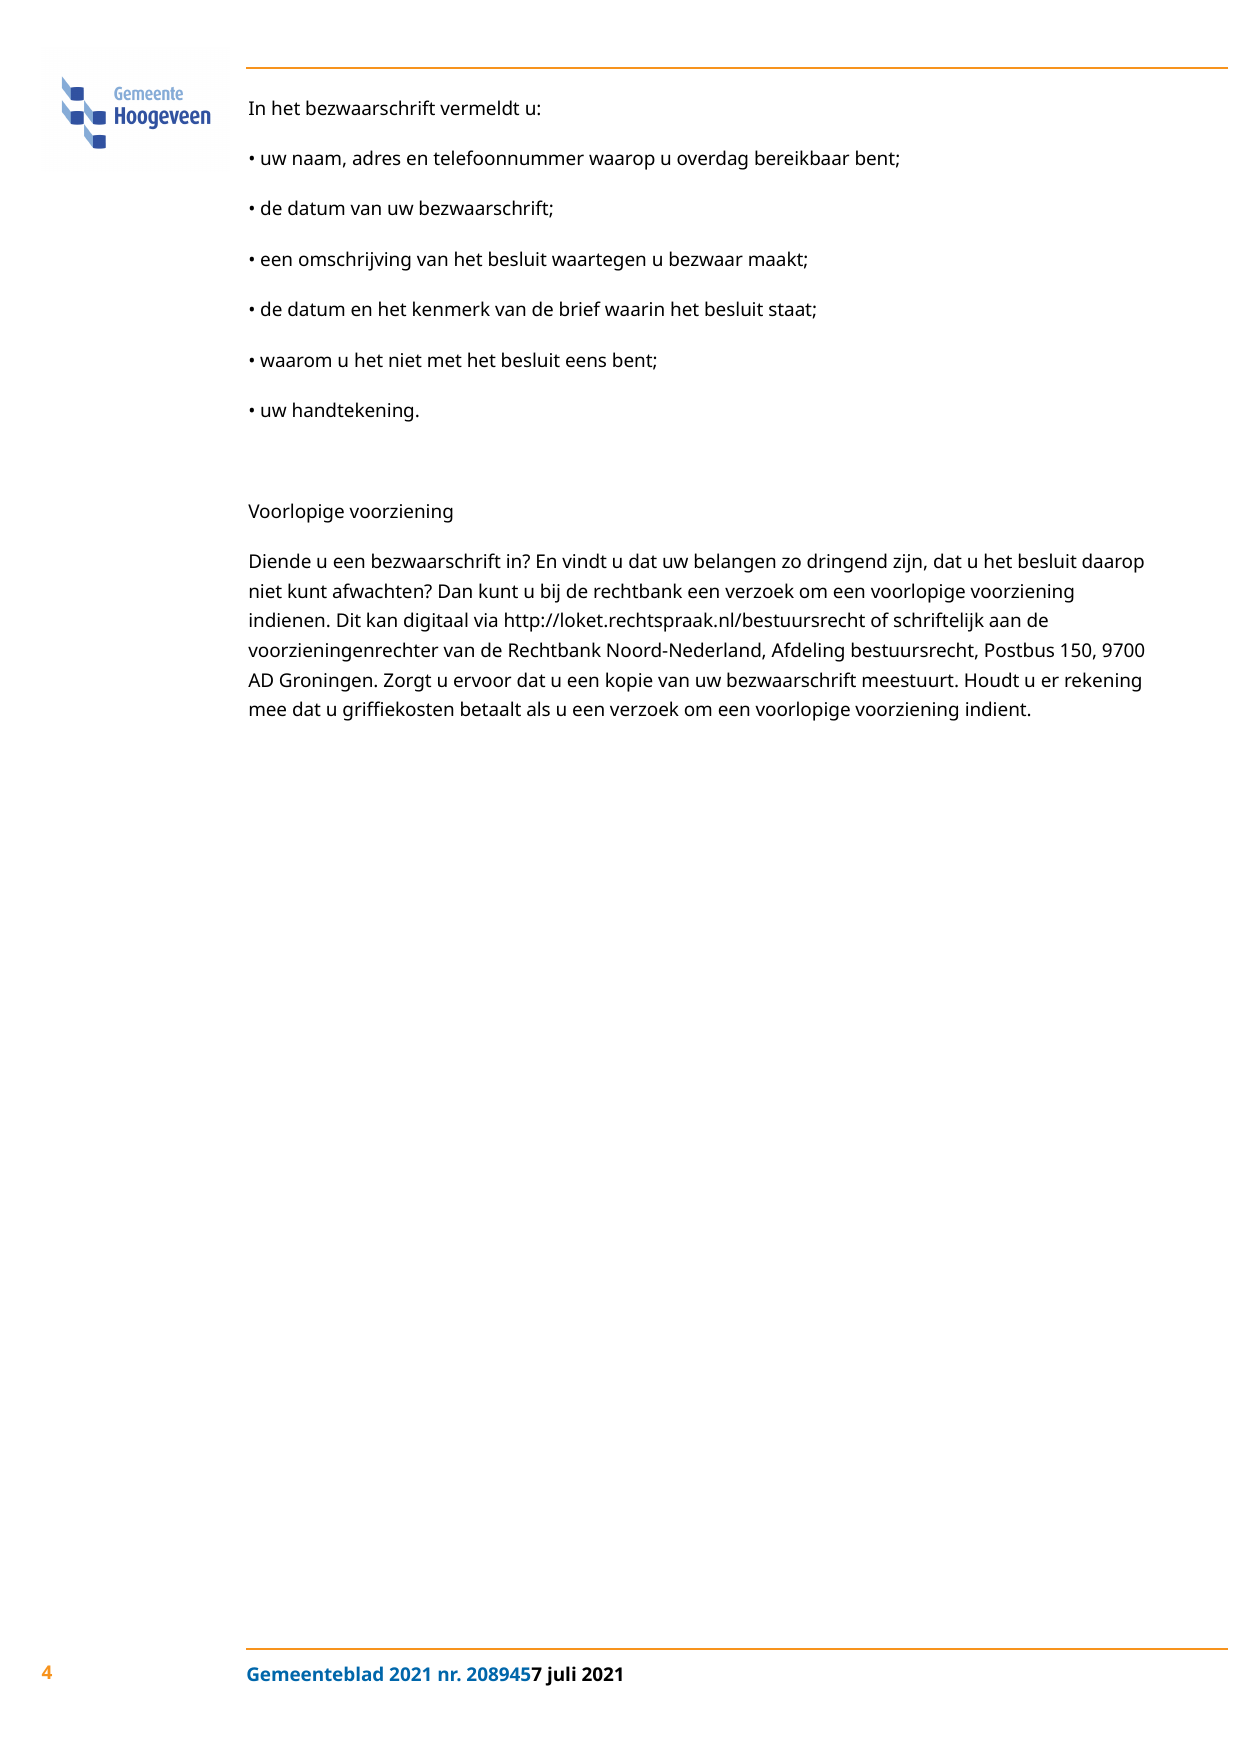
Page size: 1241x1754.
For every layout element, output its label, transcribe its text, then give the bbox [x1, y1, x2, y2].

text • een omschrijving van het besluit waartegen u bezwaar maakt; [248, 246, 1152, 272]
text • de datum en het kenmerk van de brief waarin het besluit staat; [248, 296, 1152, 322]
text • waarom u het niet met het besluit eens bent; [248, 347, 1152, 373]
text Diende u een bezwaarschrift in? En vindt u dat uw belangen zo dringend zijn, dat u het besluit daarop niet kunt afwachten? Dan kunt u bij de rechtbank een verzoek om een voorlopige voorziening indienen. Dit kan digitaal via http://loket.rechtspraak.nl/bestuursrecht of schriftelijk aan de voorzieningenrechter van de Rechtbank Noord-Nederland, Afdeling bestuursrecht, Postbus 150, 9700 AD Groningen. Zorgt u ervoor dat u een kopie van uw bezwaarschrift meestuurt. Houdt u er rekening mee dat u griffiekosten betaalt als u een verzoek om een voorlopige voorziening indient. [248, 548, 1152, 722]
text • uw handtekening. [248, 397, 1152, 423]
text • uw naam, adres en telefoonnummer waarop u overdag bereikbaar bent; [248, 145, 1152, 171]
picture [41, 47, 231, 172]
text Voorlopige voorziening [248, 498, 1152, 524]
text In het bezwaarschrift vermeldt u: [248, 95, 1152, 121]
text • de datum van uw bezwaarschrift; [248, 196, 1152, 221]
